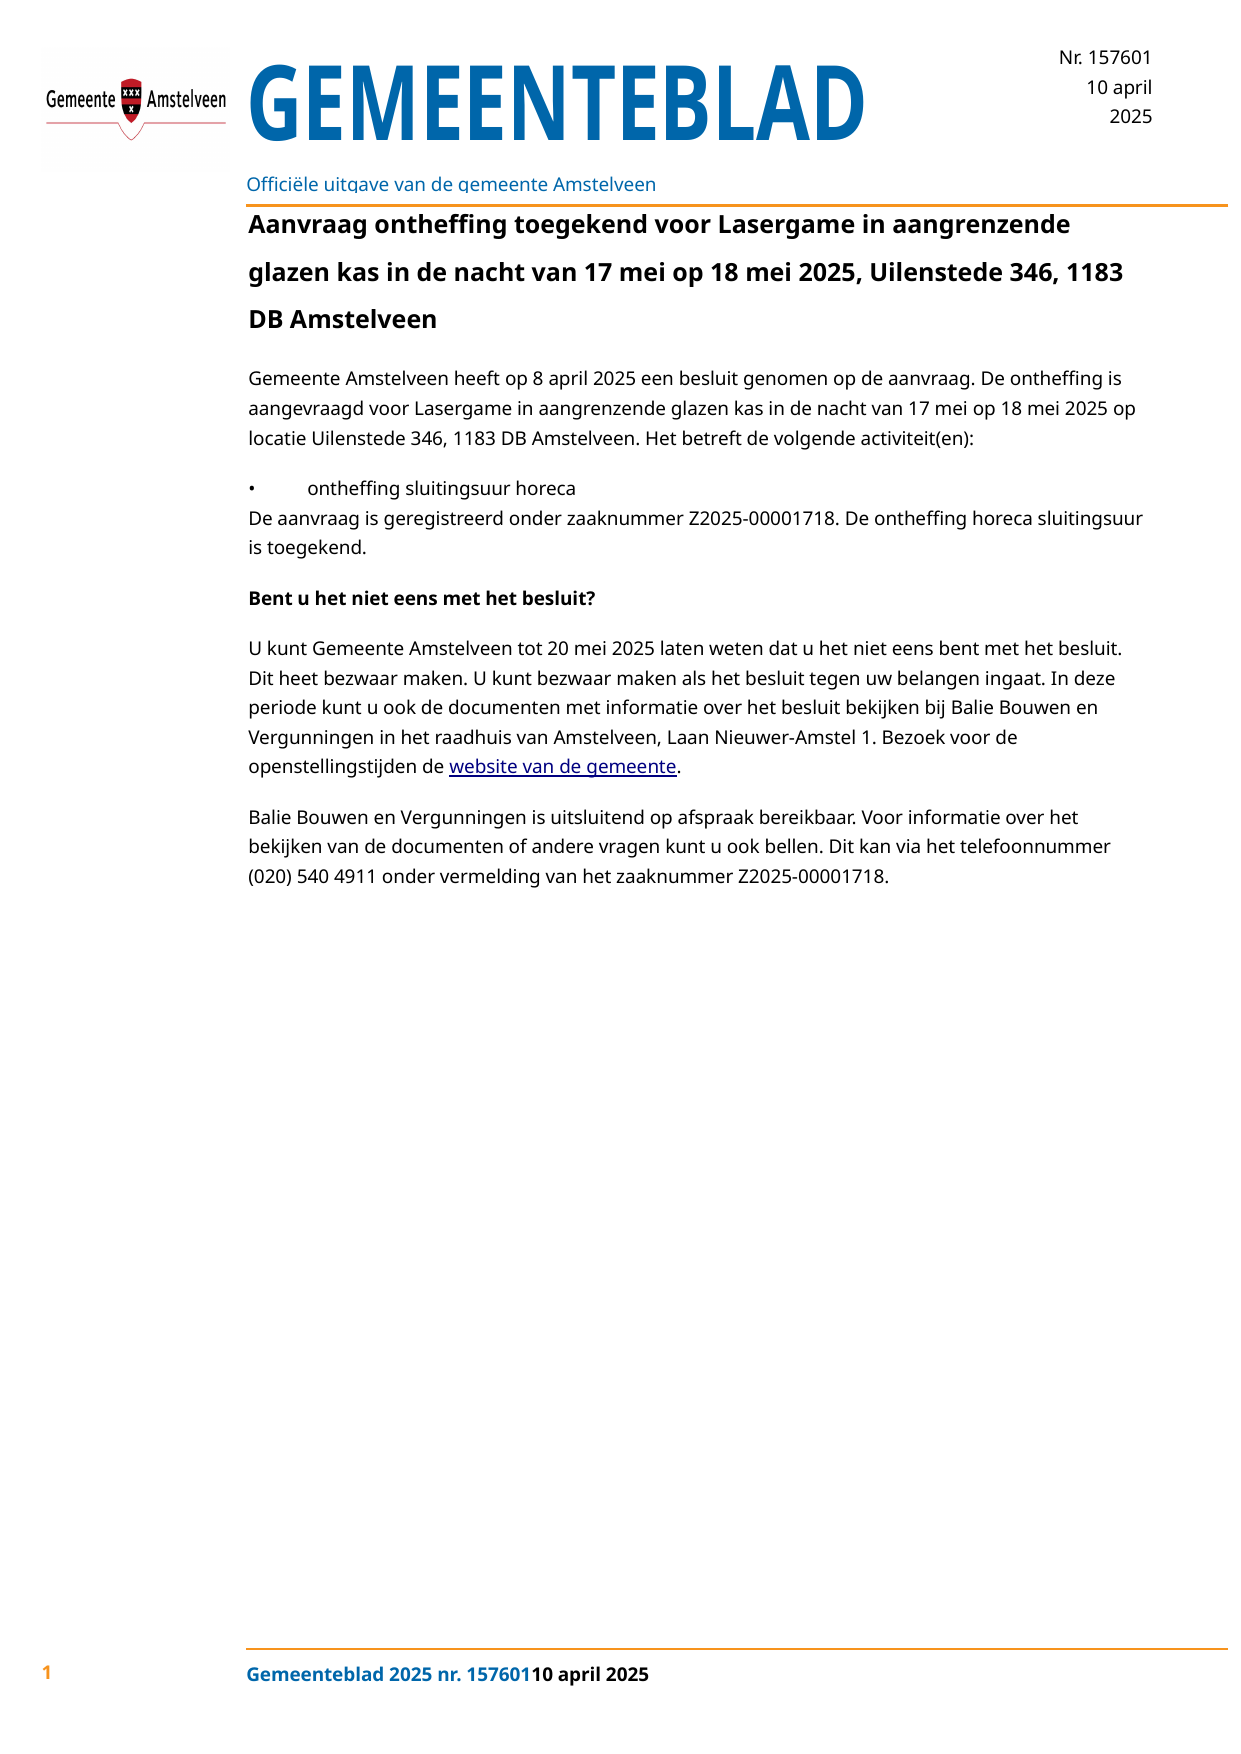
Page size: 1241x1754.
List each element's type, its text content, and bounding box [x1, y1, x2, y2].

picture [41, 47, 231, 172]
text De aanvraag is geregistreerd onder zaaknummer Z2025-00001718. De ontheffing horeca sluitingsuur is toegekend. [248, 505, 1152, 560]
text Gemeente Amstelveen heeft op 8 april 2025 een besluit genomen op de aanvraag. De ontheffing is aangevraagd voor Lasergame in aangrenzende glazen kas in de nacht van 17 mei op 18 mei 2025 op locatie Uilenstede 346, 1183 DB Amstelveen. Het betreft de volgende activiteit(en): [248, 366, 1152, 450]
list ontheffing sluitingsuur horeca [248, 475, 1152, 501]
text Balie Bouwen en Vergunningen is uitsluitend op afspraak bereikbaar. Voor informatie over het bekijken van de documenten of andere vragen kunt u ook bellen. Dit kan via het telefoonnummer (020) 540 4911 onder vermelding van het zaaknummer Z2025-00001718. [248, 804, 1152, 889]
text Bent u het niet eens met het besluit? [248, 585, 1152, 610]
text U kunt Gemeente Amstelveen tot 20 mei 2025 laten weten dat u het niet eens bent met het besluit. Dit heet bezwaar maken. U kunt bezwaar maken als het besluit tegen uw belangen ingaat. In deze periode kunt u ook de documenten met informatie over het besluit bekijken bij Balie Bouwen en Vergunningen in het raadhuis van Amstelveen, Laan Nieuwer-Amstel 1. Bezoek voor de openstellingstijden de website van de gemeente. [248, 635, 1152, 779]
text Aanvraag ontheffing toegekend voor Lasergame in aangrenzende glazen kas in de nacht van 17 mei op 18 mei 2025, Uilenstede 346, 1183 DB Amstelveen [248, 207, 1152, 336]
